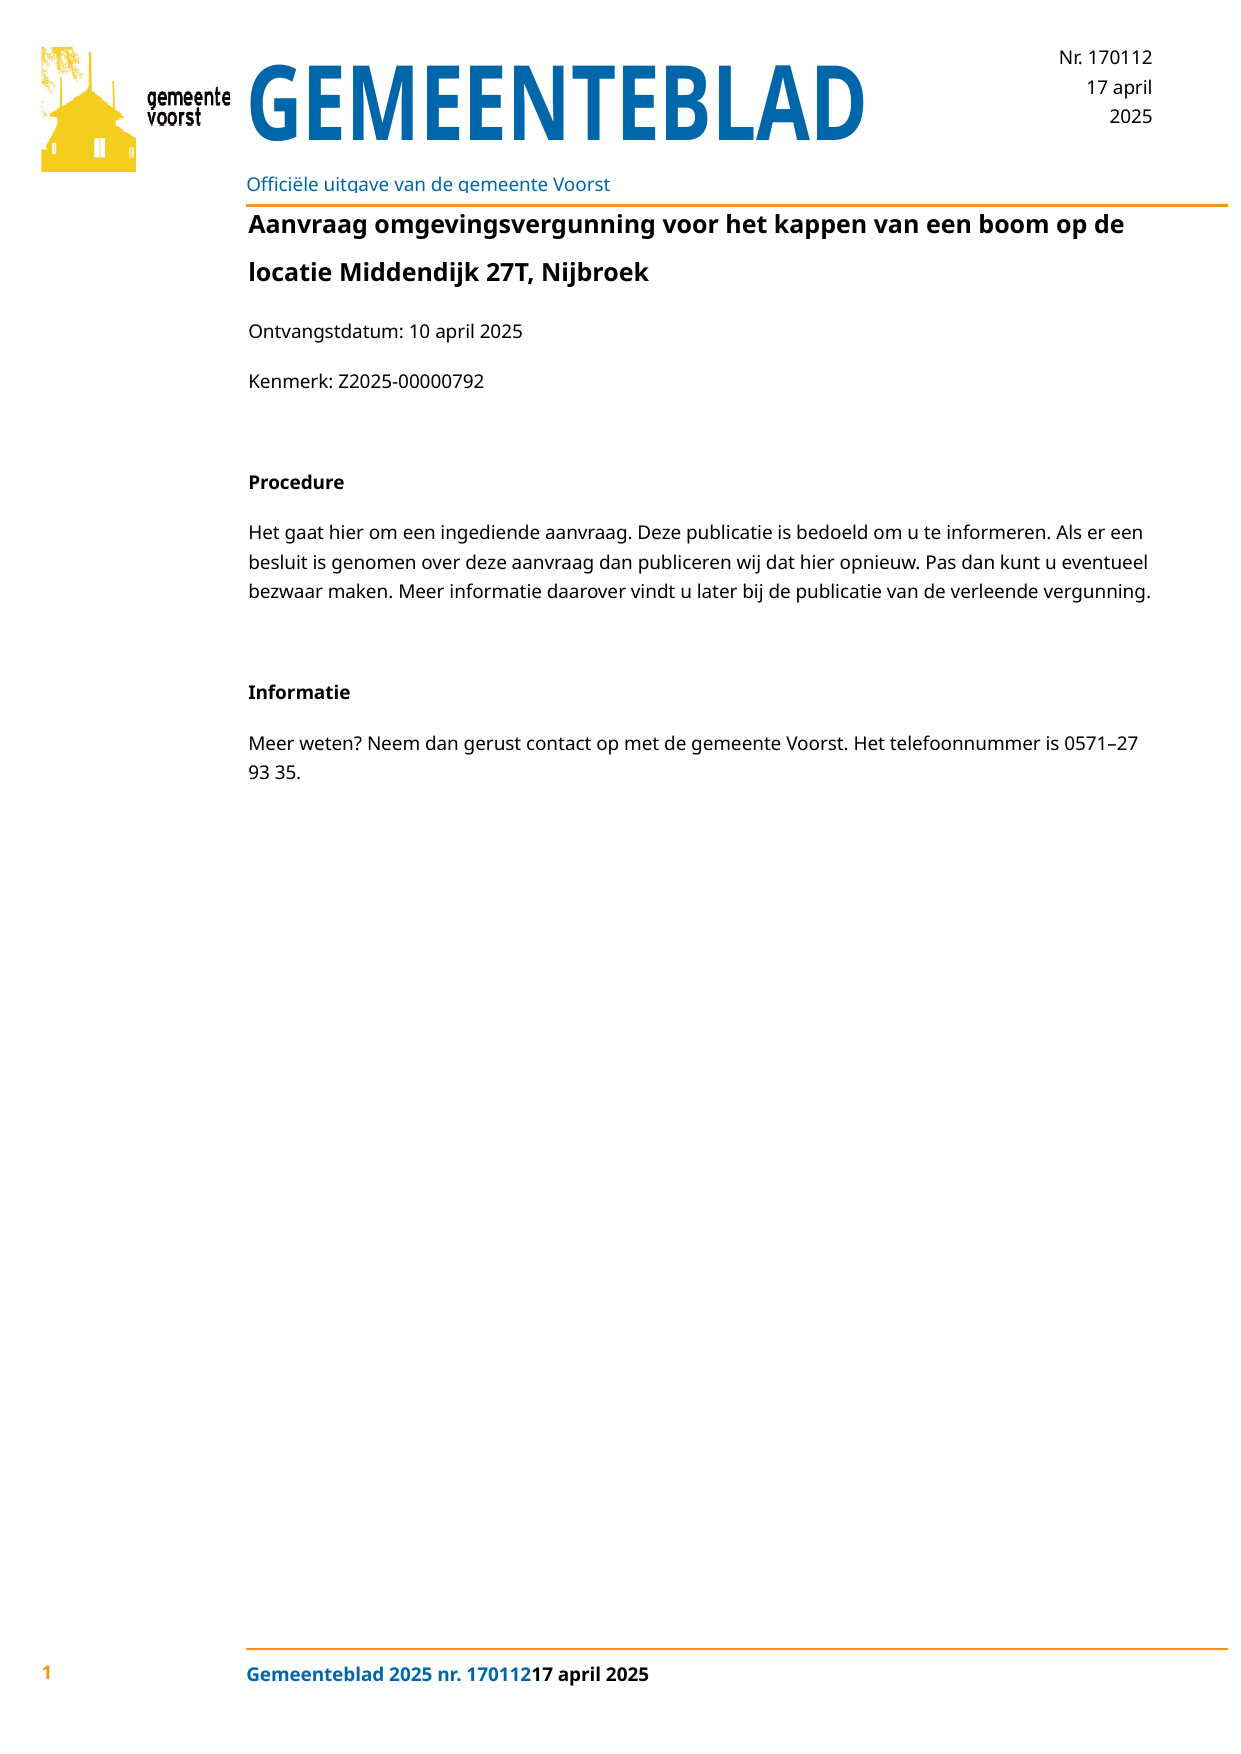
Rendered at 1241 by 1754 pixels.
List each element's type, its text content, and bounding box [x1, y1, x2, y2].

text Informatie [248, 679, 1152, 705]
text Ontvangstdatum: 10 april 2025 [248, 318, 1152, 344]
text Aanvraag omgevingsvergunning voor het kappen van een boom op de locatie Middendijk 27T, Nijbroek [248, 207, 1152, 288]
text Procedure [248, 469, 1152, 495]
text Kenmerk: Z2025-00000792 [248, 368, 1152, 394]
picture [41, 47, 231, 172]
text Het gaat hier om een ingediende aanvraag. Deze publicatie is bedoeld om u te informeren. Als er een besluit is genomen over deze aanvraag dan publiceren wij dat hier opnieuw. Pas dan kunt u eventueel bezwaar maken. Meer informatie daarover vindt u later bij de publicatie van de verleende vergunning. [248, 519, 1152, 604]
text Meer weten? Neem dan gerust contact op met de gemeente Voorst. Het telefoonnummer is 0571–27 93 35. [248, 730, 1152, 785]
